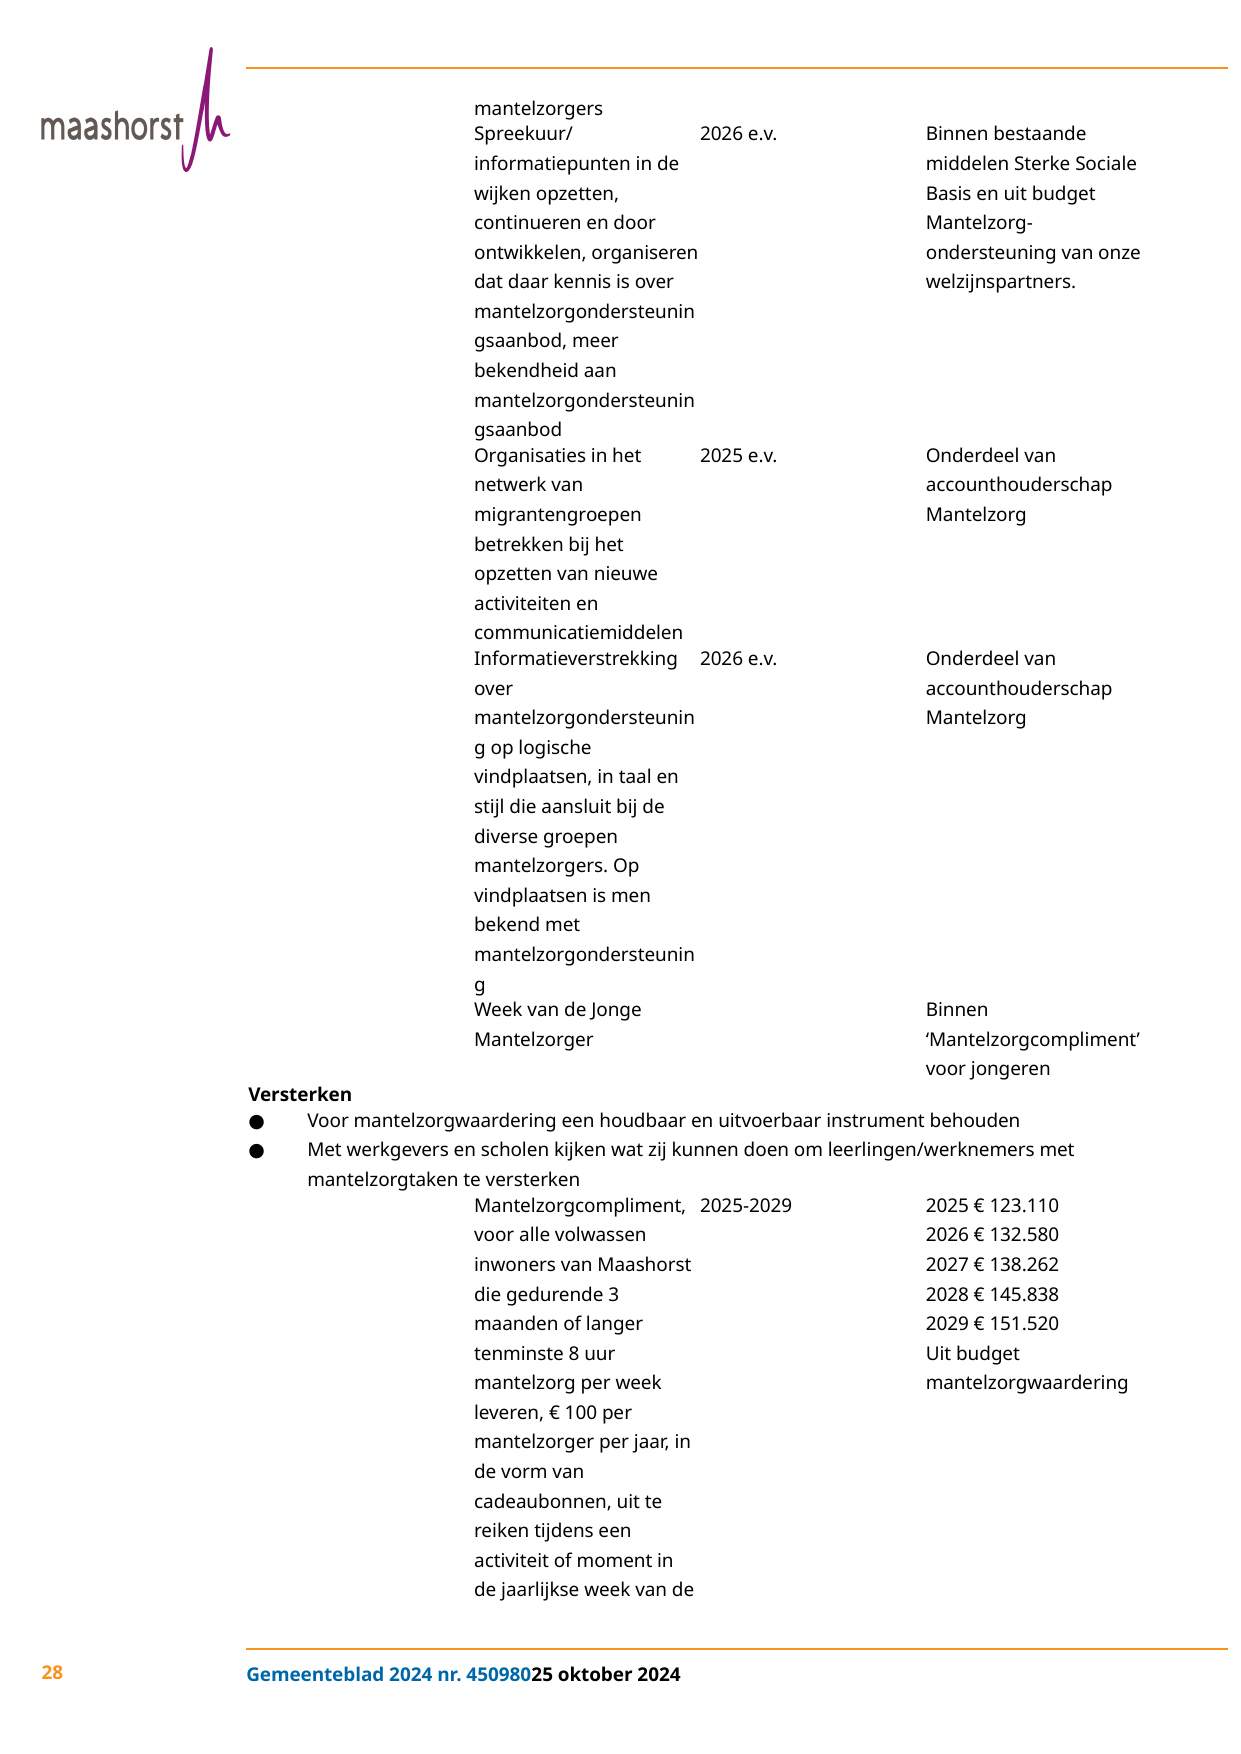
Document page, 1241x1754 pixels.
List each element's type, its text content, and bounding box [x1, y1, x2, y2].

table_cell Organisaties in het netwerk van migrantengroepen betrekken bij het opzetten van nieuwe activiteiten en communicatiemiddelen [474, 442, 700, 645]
table_cell Mantelzorgcompliment, voor alle volwassen inwoners van Maashorst die gedurende 3 maanden of langer tenminste 8 uur mantelzorg per week leveren, € 100 per mantelzorger per jaar, in de vorm van cadeaubonnen, uit te reiken tijdens een activiteit of moment in de jaarlijkse week van de [474, 1192, 700, 1602]
picture [41, 47, 231, 172]
table_cell [700, 95, 926, 121]
table_cell Onderdeel van accounthouderschap Mantelzorg [926, 442, 1152, 645]
table_cell Binnen bestaande middelen Sterke Sociale Basis en uit budget Mantelzorg-ondersteuning van onze welzijnspartners. [926, 121, 1152, 442]
table_cell [700, 996, 926, 1081]
table_cell [700, 1081, 926, 1107]
table_cell 2026 e.v. [700, 121, 926, 442]
table_cell [248, 121, 474, 442]
table_cell [926, 1081, 1152, 1107]
table_cell Binnen ‘Mantelzorgcompliment’ voor jongeren [926, 996, 1152, 1081]
table_cell [248, 95, 474, 121]
table_cell mantelzorgers [474, 95, 700, 121]
table_cell Spreekuur/informatiepunten in de wijken opzetten, continueren en door ontwikkelen, organiseren dat daar kennis is over mantelzorgondersteuningsaanbod, meer bekendheid aan mantelzorgondersteuningsaanbod [474, 121, 700, 442]
table_cell 2025 e.v. [700, 442, 926, 645]
table_cell [248, 645, 474, 996]
table_cell 2025 € 123.110 2026 € 132.580 2027 € 138.262 2028 € 145.838 2029 € 151.520 Uit budget mantelzorgwaardering [926, 1192, 1152, 1602]
table_cell Versterken [248, 1081, 474, 1107]
table_cell 2025-2029 [700, 1192, 926, 1602]
table_cell [248, 1192, 474, 1602]
table_cell [248, 442, 474, 645]
table_cell 2026 e.v. [700, 645, 926, 996]
table_cell Onderdeel van accounthouderschap Mantelzorg [926, 645, 1152, 996]
table_cell [248, 996, 474, 1081]
table_cell [474, 1081, 700, 1107]
table_cell Informatieverstrekking over mantelzorgondersteuning op logische vindplaatsen, in taal en stijl die aansluit bij de diverse groepen mantelzorgers. Op vindplaatsen is men bekend met mantelzorgondersteuning [474, 645, 700, 996]
table_cell Week van de Jonge Mantelzorger [474, 996, 700, 1081]
table_cell Voor mantelzorgwaardering een houdbaar en uitvoerbaar instrument behouden Met werkgevers en scholen kijken wat zij kunnen doen om leerlingen/werknemers met mantelzorgtaken te versterken [248, 1107, 1152, 1192]
table_cell [926, 95, 1152, 121]
